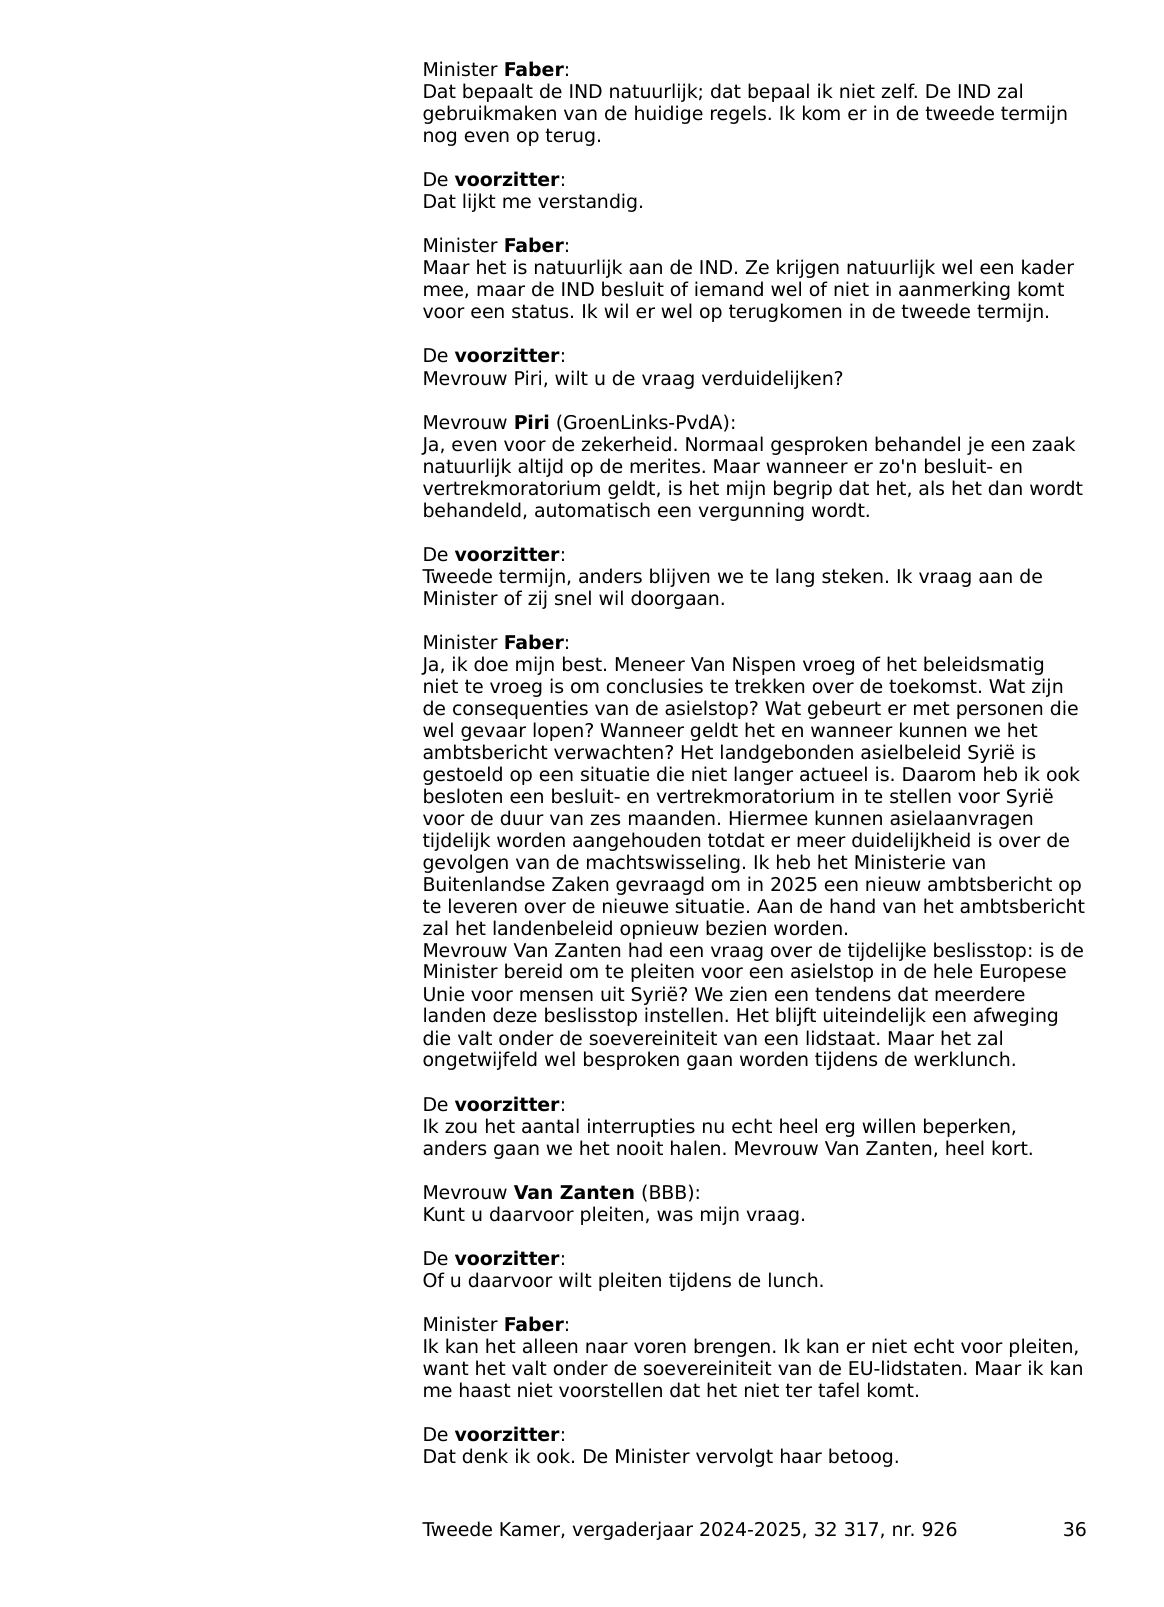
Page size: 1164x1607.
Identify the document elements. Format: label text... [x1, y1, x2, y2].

text De voorzitter: [422, 544, 1087, 566]
text Minister Faber: [422, 59, 1087, 81]
text Tweede termijn, anders blijven we te lang steken. Ik vraag aan de Minister of zij snel wil doorgaan. [422, 566, 1087, 609]
text Ja, even voor de zekerheid. Normaal gesproken behandel je een zaak natuurlijk altijd op de merites. Maar wanneer er zo'n besluit- en vertrekmoratorium geldt, is het mijn begrip dat het, als het dan wordt behandeld, automatisch een vergunning wordt. [422, 433, 1087, 521]
text Minister Faber: [422, 632, 1087, 654]
text Ik kan het alleen naar voren brengen. Ik kan er niet echt voor pleiten, want het valt onder de soevereiniteit van de EU-lidstaten. Maar ik kan me haast niet voorstellen dat het niet ter tafel komt. [422, 1336, 1087, 1402]
text Mevrouw Van Zanten (BBB): [422, 1182, 1087, 1204]
text Minister Faber: [422, 1314, 1087, 1336]
text Dat denk ik ook. De Minister vervolgt haar betoog. [422, 1446, 1087, 1468]
text Ja, ik doe mijn best. Meneer Van Nispen vroeg of het beleidsmatig niet te vroeg is om conclusies te trekken over de toekomst. Wat zijn de consequenties van de asielstop? Wat gebeurt er met personen die wel gevaar lopen? Wanneer geldt het en wanneer kunnen we het ambtsbericht verwachten? Het landgebonden asielbeleid Syrië is gestoeld op een situatie die niet langer actueel is. Daarom heb ik ook besloten een besluit- en vertrekmoratorium in te stellen voor Syrië voor de duur van zes maanden. Hiermee kunnen asielaanvragen tijdelijk worden aangehouden totdat er meer duidelijkheid is over de gevolgen van de machtswisseling. Ik heb het Ministerie van Buitenlandse Zaken gevraagd om in 2025 een nieuw ambtsbericht op te leveren over de nieuwe situatie. Aan de hand van het ambtsbericht zal het landenbeleid opnieuw bezien worden. [422, 654, 1087, 939]
text Dat lijkt me verstandig. [422, 191, 1087, 213]
text De voorzitter: [422, 169, 1087, 191]
text Mevrouw Piri, wilt u de vraag verduidelijken? [422, 367, 1087, 389]
text De voorzitter: [422, 1093, 1087, 1116]
text De voorzitter: [422, 1248, 1087, 1270]
text Minister Faber: [422, 235, 1087, 257]
text De voorzitter: [422, 1424, 1087, 1446]
text Kunt u daarvoor pleiten, was mijn vraag. [422, 1204, 1087, 1226]
text Mevrouw Van Zanten had een vraag over de tijdelijke beslisstop: is de Minister bereid om te pleiten voor een asielstop in de hele Europese Unie voor mensen uit Syrië? We zien een tendens dat meerdere landen deze beslisstop instellen. Het blijft uiteindelijk een afweging die valt onder de soevereiniteit van een lidstaat. Maar het zal ongetwijfeld wel besproken gaan worden tijdens de werklunch. [422, 939, 1087, 1071]
text Maar het is natuurlijk aan de IND. Ze krijgen natuurlijk wel een kader mee, maar de IND besluit of iemand wel of niet in aanmerking komt voor een status. Ik wil er wel op terugkomen in de tweede termijn. [422, 257, 1087, 323]
text De voorzitter: [422, 345, 1087, 367]
text Dat bepaalt de IND natuurlijk; dat bepaal ik niet zelf. De IND zal gebruikmaken van de huidige regels. Ik kom er in de tweede termijn nog even op terug. [422, 81, 1087, 147]
text Mevrouw Piri (GroenLinks-PvdA): [422, 412, 1087, 433]
text Ik zou het aantal interrupties nu echt heel erg willen beperken, anders gaan we het nooit halen. Mevrouw Van Zanten, heel kort. [422, 1116, 1087, 1159]
text Of u daarvoor wilt pleiten tijdens de lunch. [422, 1270, 1087, 1292]
